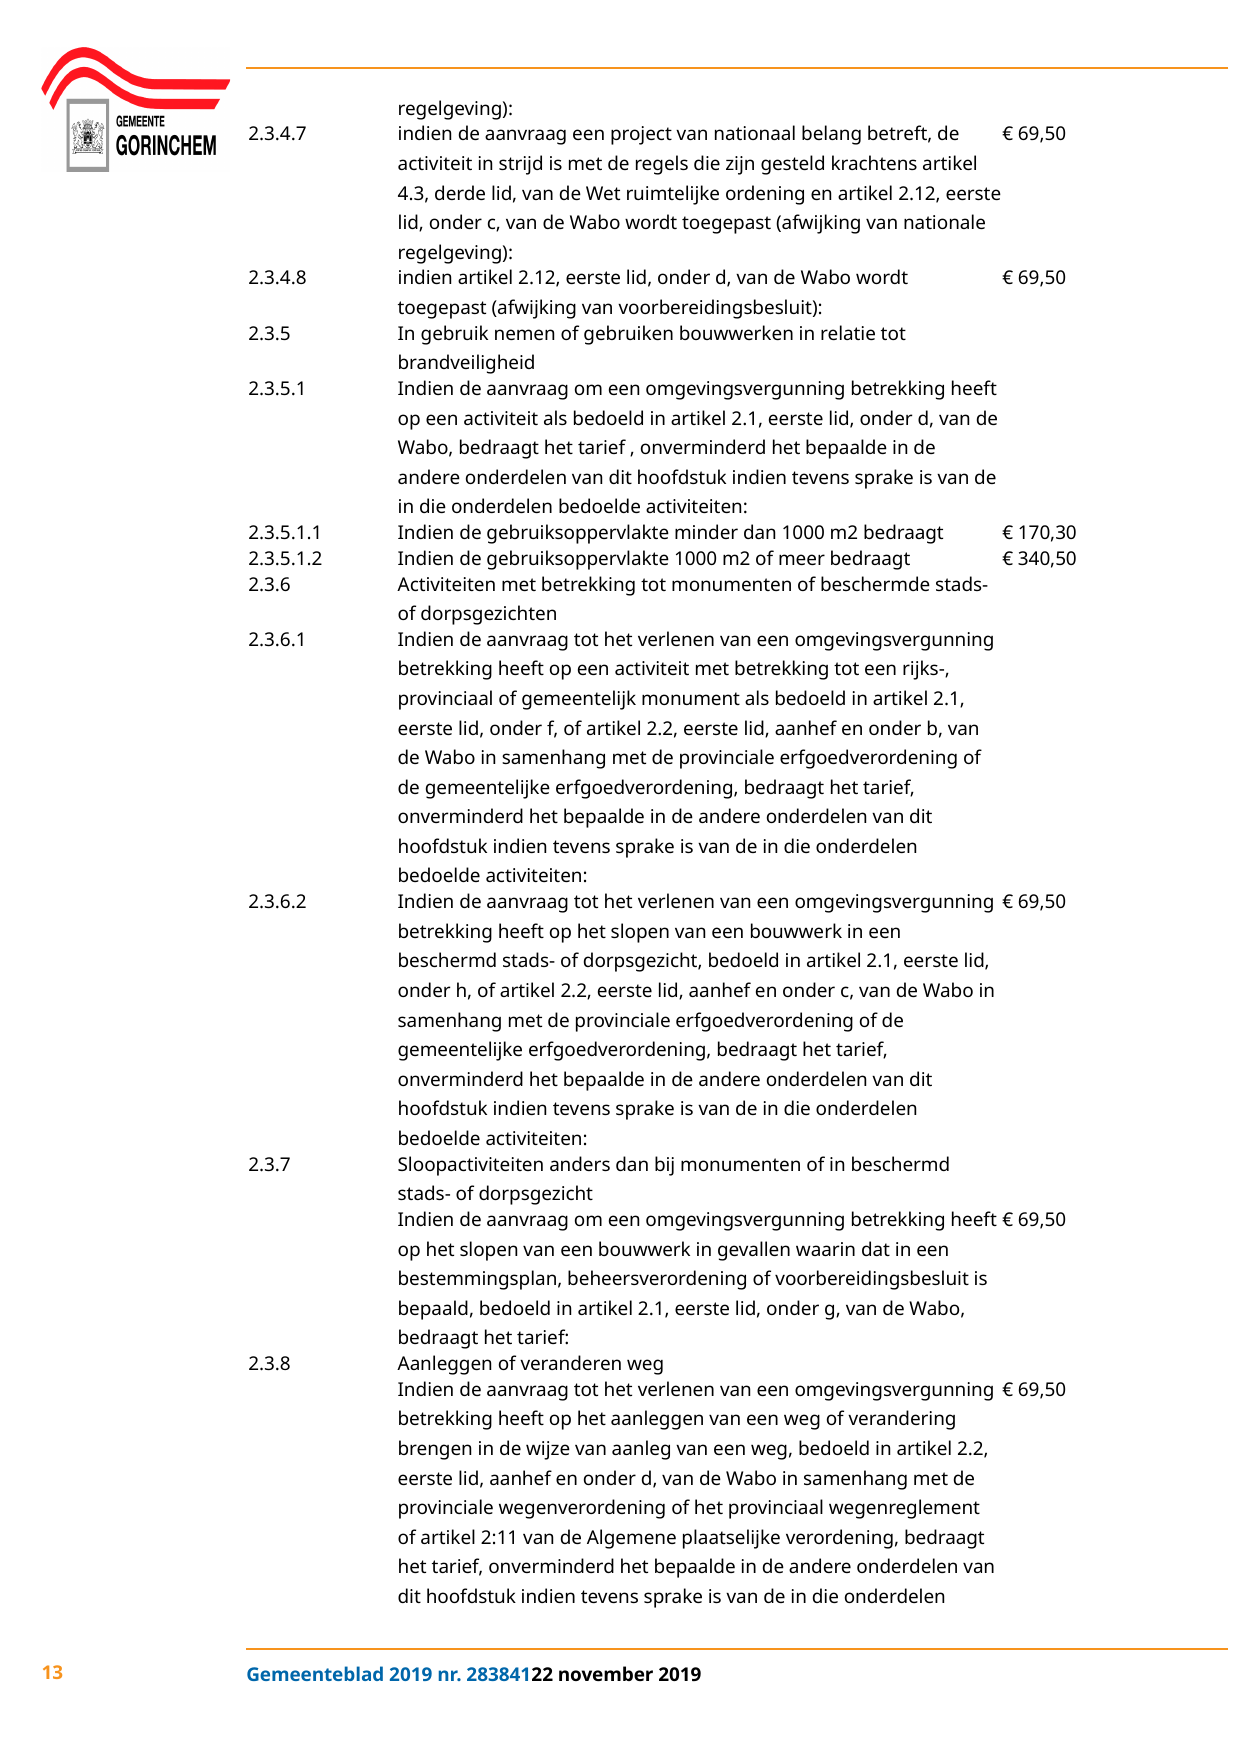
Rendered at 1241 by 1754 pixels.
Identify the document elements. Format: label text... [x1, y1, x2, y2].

table_cell Indien de aanvraag tot het verlenen van een omgevingsvergunning betrekking heeft op het aanleggen van een weg of verandering brengen in de wijze van aanleg van een weg, bedoeld in artikel 2.2, eerste lid, aanhef en onder d, van de Wabo in samenhang met de provinciale wegenverordening of het provinciaal wegenreglement of artikel 2:11 van de Algemene plaatselijke verordening, bedraagt het tarief, onverminderd het bepaalde in de andere onderdelen van dit hoofdstuk indien tevens sprake is van de in die onderdelen [398, 1376, 1002, 1609]
table_cell Indien de aanvraag om een omgevingsvergunning betrekking heeft op een activiteit als bedoeld in artikel 2.1, eerste lid, onder d, van de Wabo, bedraagt het tarief , onverminderd het bepaalde in de andere onderdelen van dit hoofdstuk indien tevens sprake is van de in die onderdelen bedoelde activiteiten: [398, 375, 1002, 519]
table_cell 2.3.6.1 [248, 626, 397, 888]
table_cell Aanleggen of veranderen weg [398, 1350, 1002, 1376]
table_cell Indien de aanvraag tot het verlenen van een omgevingsvergunning betrekking heeft op een activiteit met betrekking tot een rijks-, provinciaal of gemeentelijk monument als bedoeld in artikel 2.1, eerste lid, onder f, of artikel 2.2, eerste lid, aanhef en onder b, van de Wabo in samenhang met de provinciale erfgoedverordening of de gemeentelijke erfgoedverordening, bedraagt het tarief, onverminderd het bepaalde in de andere onderdelen van dit hoofdstuk indien tevens sprake is van de in die onderdelen bedoelde activiteiten: [398, 626, 1002, 888]
table_cell [1002, 320, 1152, 375]
table_cell 2.3.6.2 [248, 889, 397, 1151]
table_cell 2.3.6 [248, 571, 397, 626]
table_cell [248, 1376, 397, 1609]
table_cell € 69,50 [1002, 265, 1152, 320]
table_cell 2.3.8 [248, 1350, 397, 1376]
table_cell [1002, 95, 1152, 121]
table_cell 2.3.5.1.1 [248, 519, 397, 545]
table_cell In gebruik nemen of gebruiken bouwwerken in relatie tot brandveiligheid [398, 320, 1002, 375]
table_cell 2.3.5.1 [248, 375, 397, 519]
table_cell [1002, 1151, 1152, 1206]
table_cell 2.3.7 [248, 1151, 397, 1206]
table_cell [248, 95, 397, 121]
table_cell Indien de gebruiksoppervlakte minder dan 1000 m2 bedraagt [398, 519, 1002, 545]
picture [41, 47, 231, 172]
table_cell Sloopactiviteiten anders dan bij monumenten of in beschermd stads- of dorpsgezicht [398, 1151, 1002, 1206]
table_cell [1002, 571, 1152, 626]
table_cell Activiteiten met betrekking tot monumenten of beschermde stads- of dorpsgezichten [398, 571, 1002, 626]
table_cell 2.3.5 [248, 320, 397, 375]
table_cell regelgeving): [398, 95, 1002, 121]
table_cell 2.3.4.8 [248, 265, 397, 320]
table_cell [248, 1206, 397, 1350]
table_cell € 69,50 [1002, 889, 1152, 1151]
table_cell € 69,50 [1002, 121, 1152, 264]
table_cell Indien de gebruiksoppervlakte 1000 m2 of meer bedraagt [398, 545, 1002, 571]
table_cell € 340,50 [1002, 545, 1152, 571]
table_cell indien artikel 2.12, eerste lid, onder d, van de Wabo wordt toegepast (afwijking van voorbereidingsbesluit): [398, 265, 1002, 320]
table_cell [1002, 626, 1152, 888]
table_cell € 69,50 [1002, 1376, 1152, 1609]
table_cell indien de aanvraag een project van nationaal belang betreft, de activiteit in strijd is met de regels die zijn gesteld krachtens artikel 4.3, derde lid, van de Wet ruimtelijke ordening en artikel 2.12, eerste lid, onder c, van de Wabo wordt toegepast (afwijking van nationale regelgeving): [398, 121, 1002, 264]
table_cell 2.3.4.7 [248, 121, 397, 264]
table_cell Indien de aanvraag tot het verlenen van een omgevingsvergunning betrekking heeft op het slopen van een bouwwerk in een beschermd stads- of dorpsgezicht, bedoeld in artikel 2.1, eerste lid, onder h, of artikel 2.2, eerste lid, aanhef en onder c, van de Wabo in samenhang met de provinciale erfgoedverordening of de gemeentelijke erfgoedverordening, bedraagt het tarief, onverminderd het bepaalde in de andere onderdelen van dit hoofdstuk indien tevens sprake is van de in die onderdelen bedoelde activiteiten: [398, 889, 1002, 1151]
table_cell € 170,30 [1002, 519, 1152, 545]
table_cell 2.3.5.1.2 [248, 545, 397, 571]
table_cell [1002, 375, 1152, 519]
table_cell € 69,50 [1002, 1206, 1152, 1350]
table_cell [1002, 1350, 1152, 1376]
table_cell Indien de aanvraag om een omgevingsvergunning betrekking heeft op het slopen van een bouwwerk in gevallen waarin dat in een bestemmingsplan, beheersverordening of voorbereidingsbesluit is bepaald, bedoeld in artikel 2.1, eerste lid, onder g, van de Wabo, bedraagt het tarief: [398, 1206, 1002, 1350]
